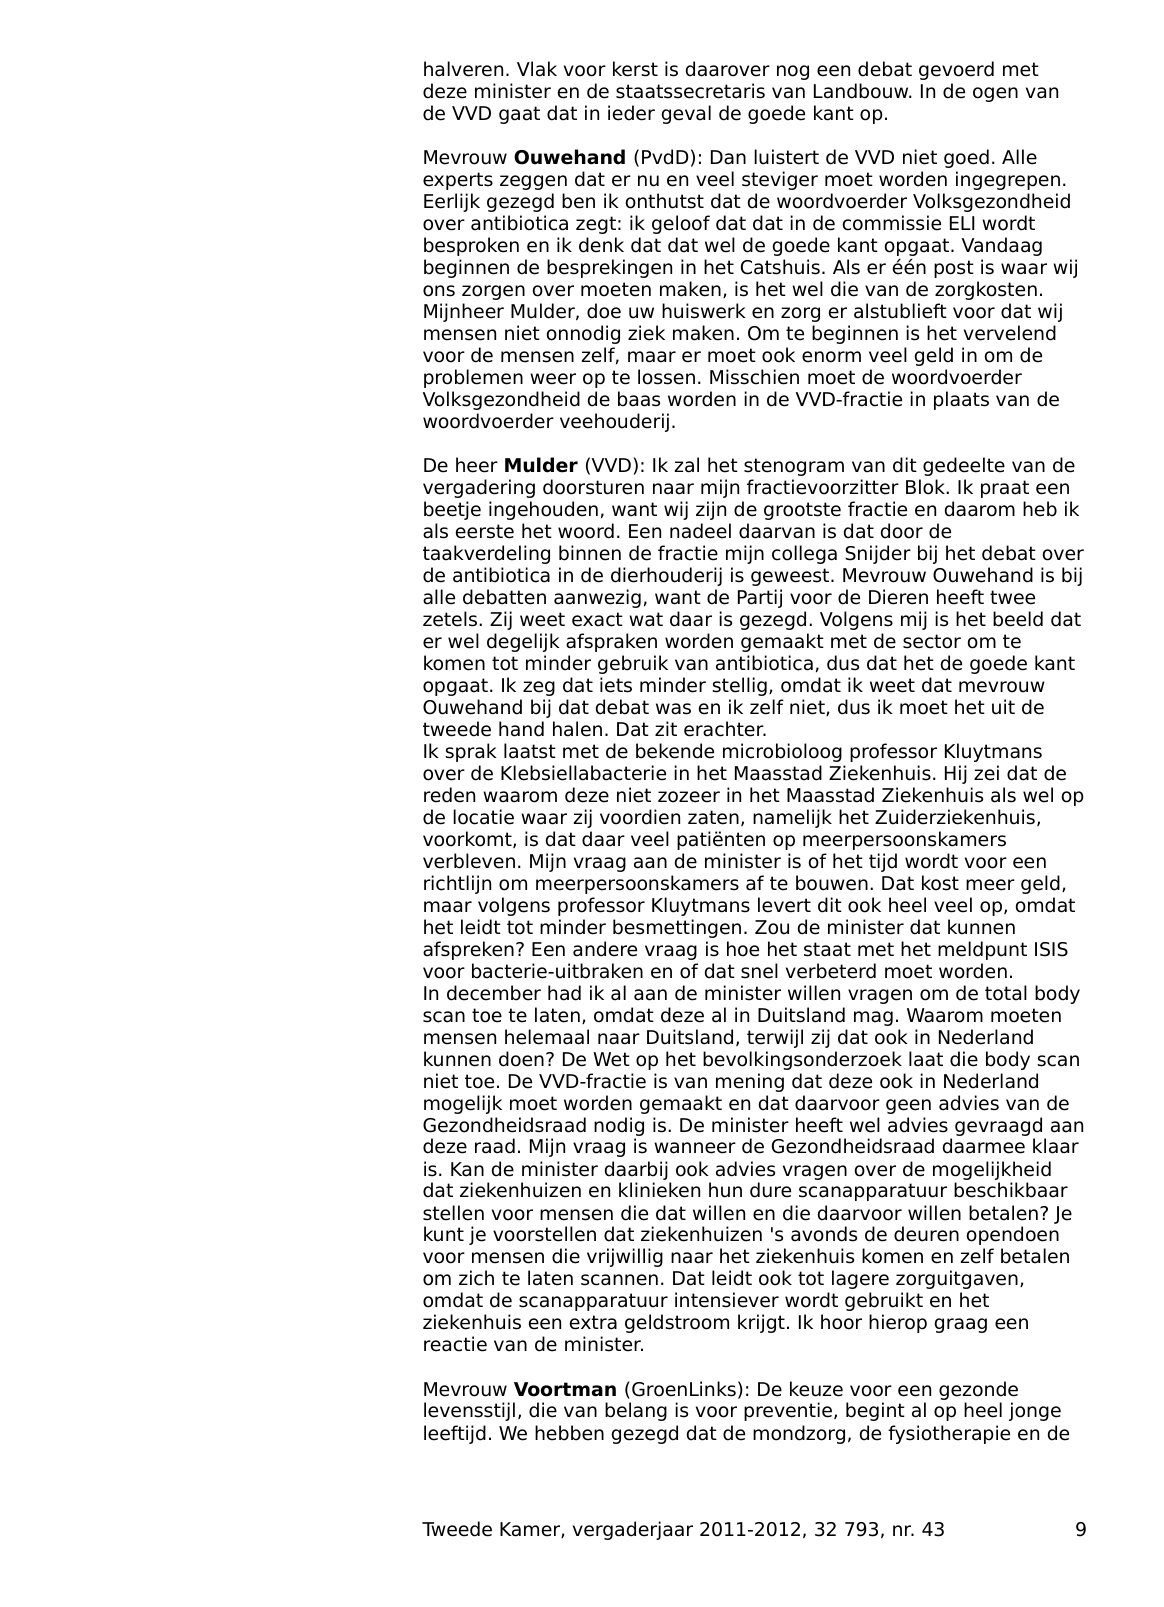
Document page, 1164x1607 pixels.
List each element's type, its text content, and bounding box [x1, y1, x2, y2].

text In december had ik al aan de minister willen vragen om de total body scan toe te laten, omdat deze al in Duitsland mag. Waarom moeten mensen helemaal naar Duitsland, terwijl zij dat ook in Nederland kunnen doen? De Wet op het bevolkingsonderzoek laat die body scan niet toe. De VVD-fractie is van mening dat deze ook in Nederland mogelijk moet worden gemaakt en dat daarvoor geen advies van de Gezondheidsraad nodig is. De minister heeft wel advies gevraagd aan deze raad. Mijn vraag is wanneer de Gezondheidsraad daarmee klaar is. Kan de minister daarbij ook advies vragen over de mogelijkheid dat ziekenhuizen en klinieken hun dure scanapparatuur beschikbaar stellen voor mensen die dat willen en die daarvoor willen betalen? Je kunt je voorstellen dat ziekenhuizen 's avonds de deuren opendoen voor mensen die vrijwillig naar het ziekenhuis komen en zelf betalen om zich te laten scannen. Dat leidt ook tot lagere zorguitgaven, omdat de scanapparatuur intensiever wordt gebruikt en het ziekenhuis een extra geldstroom krijgt. Ik hoor hierop graag een reactie van de minister. [422, 983, 1087, 1356]
text Mevrouw Ouwehand (PvdD): Dan luistert de VVD niet goed. Alle experts zeggen dat er nu en veel steviger moet worden ingegrepen. Eerlijk gezegd ben ik onthutst dat de woordvoerder Volksgezondheid over antibiotica zegt: ik geloof dat dat in de commissie ELI wordt besproken en ik denk dat dat wel de goede kant opgaat. Vandaag beginnen de besprekingen in het Catshuis. Als er één post is waar wij ons zorgen over moeten maken, is het wel die van de zorgkosten. Mijnheer Mulder, doe uw huiswerk en zorg er alstublieft voor dat wij mensen niet onnodig ziek maken. Om te beginnen is het vervelend voor de mensen zelf, maar er moet ook enorm veel geld in om de problemen weer op te lossen. Misschien moet de woordvoerder Volksgezondheid de baas worden in de VVD-fractie in plaats van de woordvoerder veehouderij. [422, 147, 1087, 433]
text halveren. Vlak voor kerst is daarover nog een debat gevoerd met deze minister en de staatssecretaris van Landbouw. In de ogen van de VVD gaat dat in ieder geval de goede kant op. [422, 59, 1087, 125]
text Ik sprak laatst met de bekende microbioloog professor Kluytmans over de Klebsiellabacterie in het Maasstad Ziekenhuis. Hij zei dat de reden waarom deze niet zozeer in het Maasstad Ziekenhuis als wel op de locatie waar zij voordien zaten, namelijk het Zuiderziekenhuis, voorkomt, is dat daar veel patiënten op meerpersoonskamers verbleven. Mijn vraag aan de minister is of het tijd wordt voor een richtlijn om meerpersoonskamers af te bouwen. Dat kost meer geld, maar volgens professor Kluytmans levert dit ook heel veel op, omdat het leidt tot minder besmettingen. Zou de minister dat kunnen afspreken? Een andere vraag is hoe het staat met het meldpunt ISIS voor bacterie-uitbraken en of dat snel verbeterd moet worden. [422, 741, 1087, 983]
text De heer Mulder (VVD): Ik zal het stenogram van dit gedeelte van de vergadering doorsturen naar mijn fractievoorzitter Blok. Ik praat een beetje ingehouden, want wij zijn de grootste fractie en daarom heb ik als eerste het woord. Een nadeel daarvan is dat door de taakverdeling binnen de fractie mijn collega Snijder bij het debat over de antibiotica in de dierhouderij is geweest. Mevrouw Ouwehand is bij alle debatten aanwezig, want de Partij voor de Dieren heeft twee zetels. Zij weet exact wat daar is gezegd. Volgens mij is het beeld dat er wel degelijk afspraken worden gemaakt met de sector om te komen tot minder gebruik van antibiotica, dus dat het de goede kant opgaat. Ik zeg dat iets minder stellig, omdat ik weet dat mevrouw Ouwehand bij dat debat was en ik zelf niet, dus ik moet het uit de tweede hand halen. Dat zit erachter. [422, 455, 1087, 741]
text Mevrouw Voortman (GroenLinks): De keuze voor een gezonde levensstijl, die van belang is voor preventie, begint al op heel jonge leeftijd. We hebben gezegd dat de mondzorg, de fysiotherapie en de [422, 1378, 1087, 1444]
